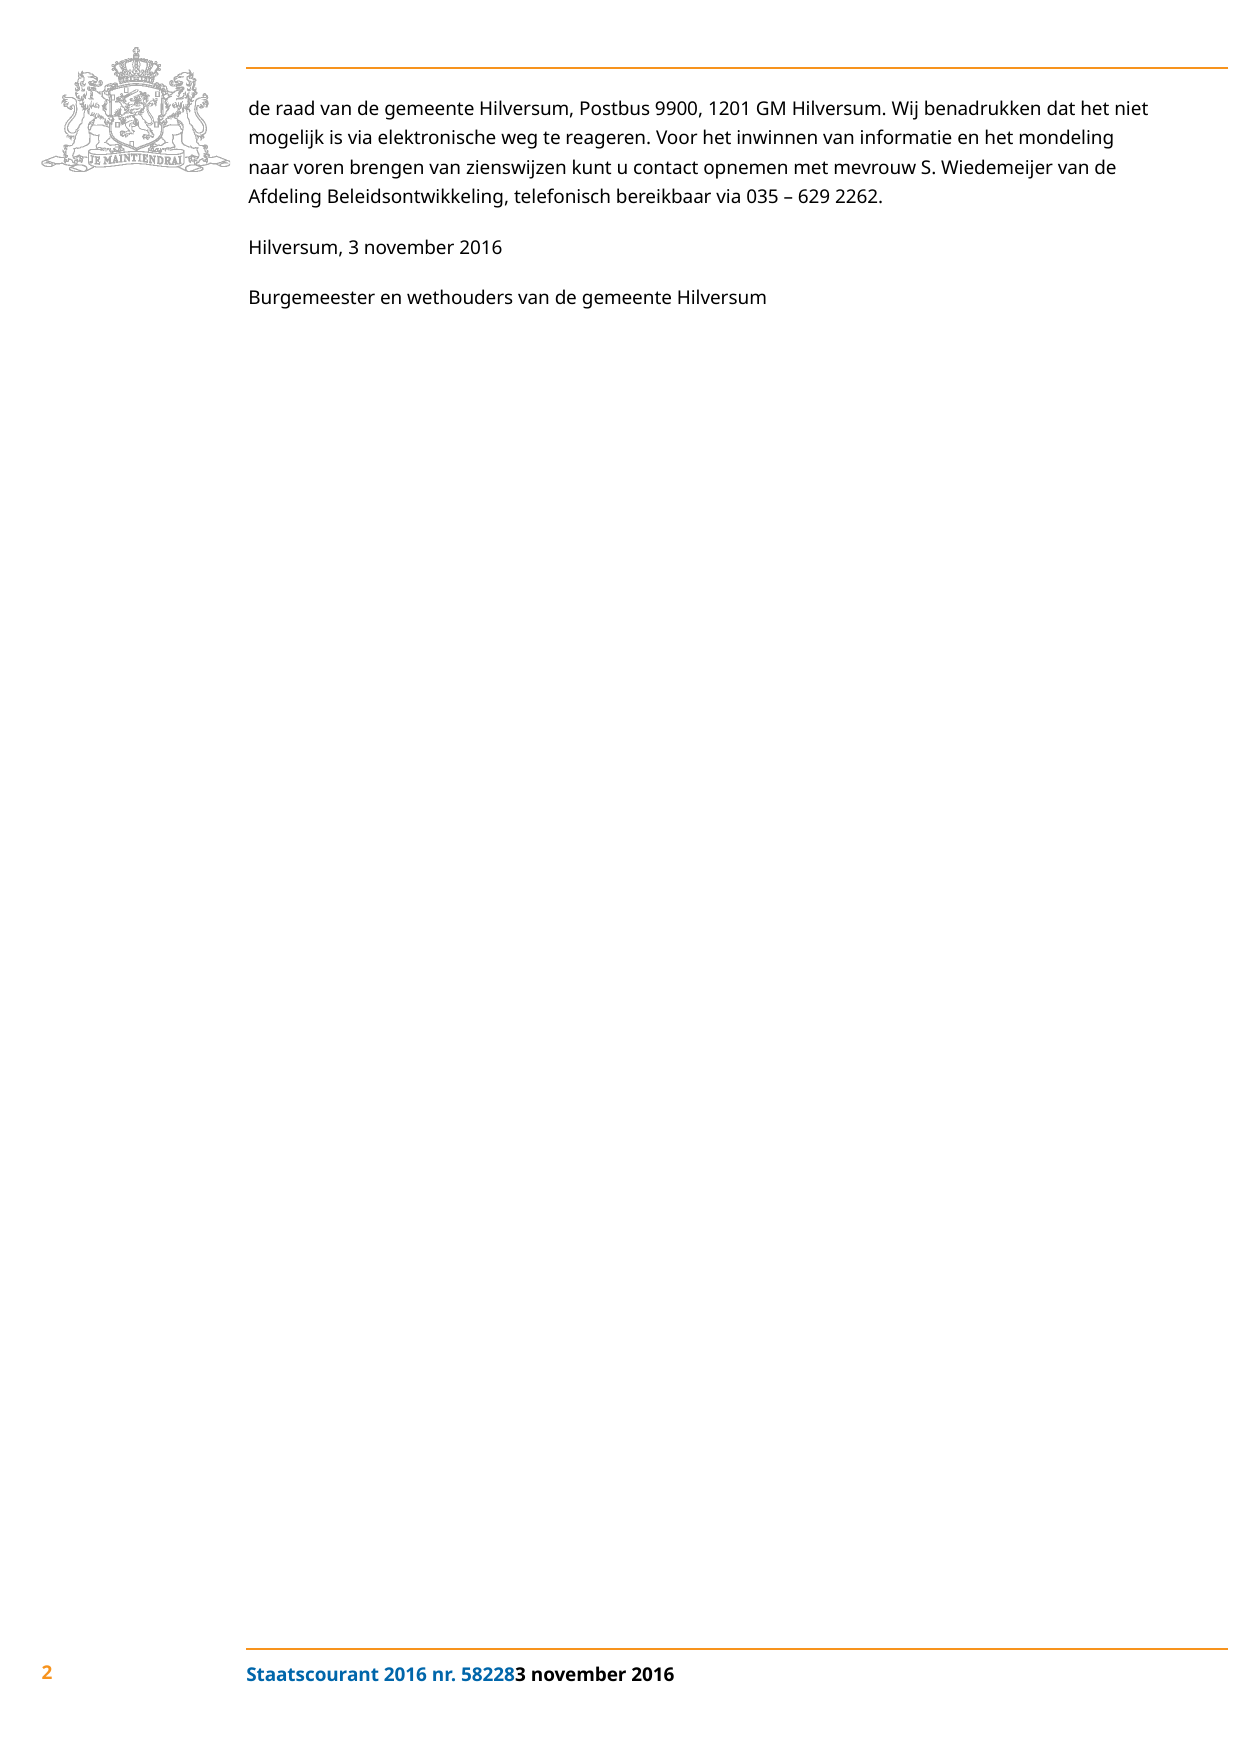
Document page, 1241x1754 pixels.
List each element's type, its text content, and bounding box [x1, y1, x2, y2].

text de raad van de gemeente Hilversum, Postbus 9900, 1201 GM Hilversum. Wij benadrukken dat het niet mogelijk is via elektronische weg te reageren. Voor het inwinnen van informatie en het mondeling naar voren brengen van zienswijzen kunt u contact opnemen met mevrouw S. Wiedemeijer van de Afdeling Beleidsontwikkeling, telefonisch bereikbaar via 035 – 629 2262. [248, 95, 1152, 209]
text Burgemeester en wethouders van de gemeente Hilversum [248, 284, 1152, 310]
text Hilversum, 3 november 2016 [248, 234, 1152, 260]
picture [41, 47, 231, 172]
